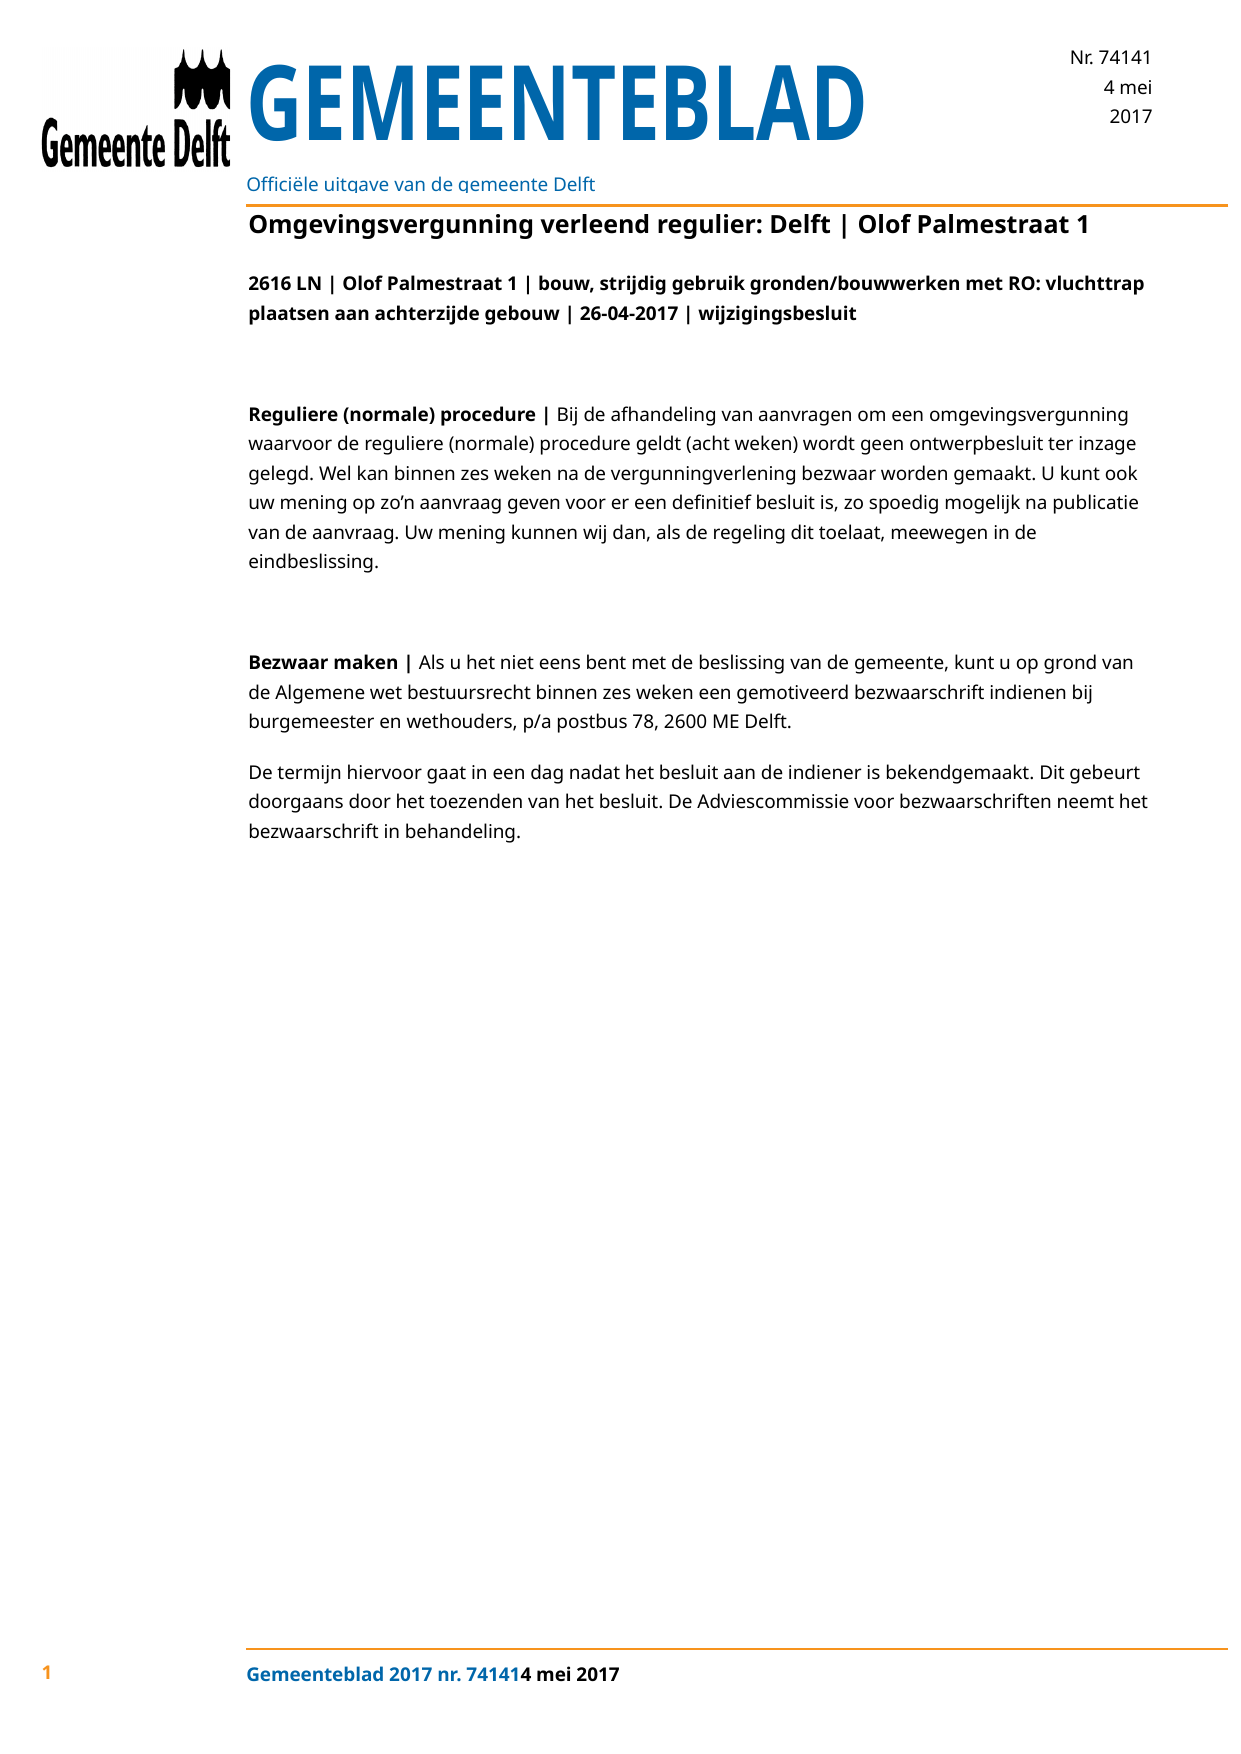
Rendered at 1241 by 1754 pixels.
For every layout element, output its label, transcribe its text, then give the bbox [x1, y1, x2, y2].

text 2616 LN | Olof Palmestraat 1 | bouw, strijdig gebruik gronden/bouwwerken met RO: vluchttrap plaatsen aan achterzijde gebouw | 26-04-2017 | wijzigingsbesluit [248, 270, 1152, 326]
picture [41, 47, 231, 172]
text Bezwaar maken | Als u het niet eens bent met de beslissing van de gemeente, kunt u op grond van de Algemene wet bestuursrecht binnen zes weken een gemotiveerd bezwaarschrift indienen bij burgemeester en wethouders, p/a postbus 78, 2600 ME Delft. [248, 649, 1152, 734]
text Reguliere (normale) procedure | Bij de afhandeling van aanvragen om een omgevingsvergunning waarvoor de reguliere (normale) procedure geldt (acht weken) wordt geen ontwerpbesluit ter inzage gelegd. Wel kan binnen zes weken na de vergunningverlening bezwaar worden gemaakt. U kunt ook uw mening op zo’n aanvraag geven voor er een definitief besluit is, zo spoedig mogelijk na publicatie van de aanvraag. Uw mening kunnen wij dan, als de regeling dit toelaat, meewegen in de eindbeslissing. [248, 401, 1152, 574]
text De termijn hiervoor gaat in een dag nadat het besluit aan de indiener is bekendgemaakt. Dit gebeurt doorgaans door het toezenden van het besluit. De Adviescommissie voor bezwaarschriften neemt het bezwaarschrift in behandeling. [248, 759, 1152, 844]
text Omgevingsvergunning verleend regulier: Delft | Olof Palmestraat 1 [248, 207, 1152, 241]
